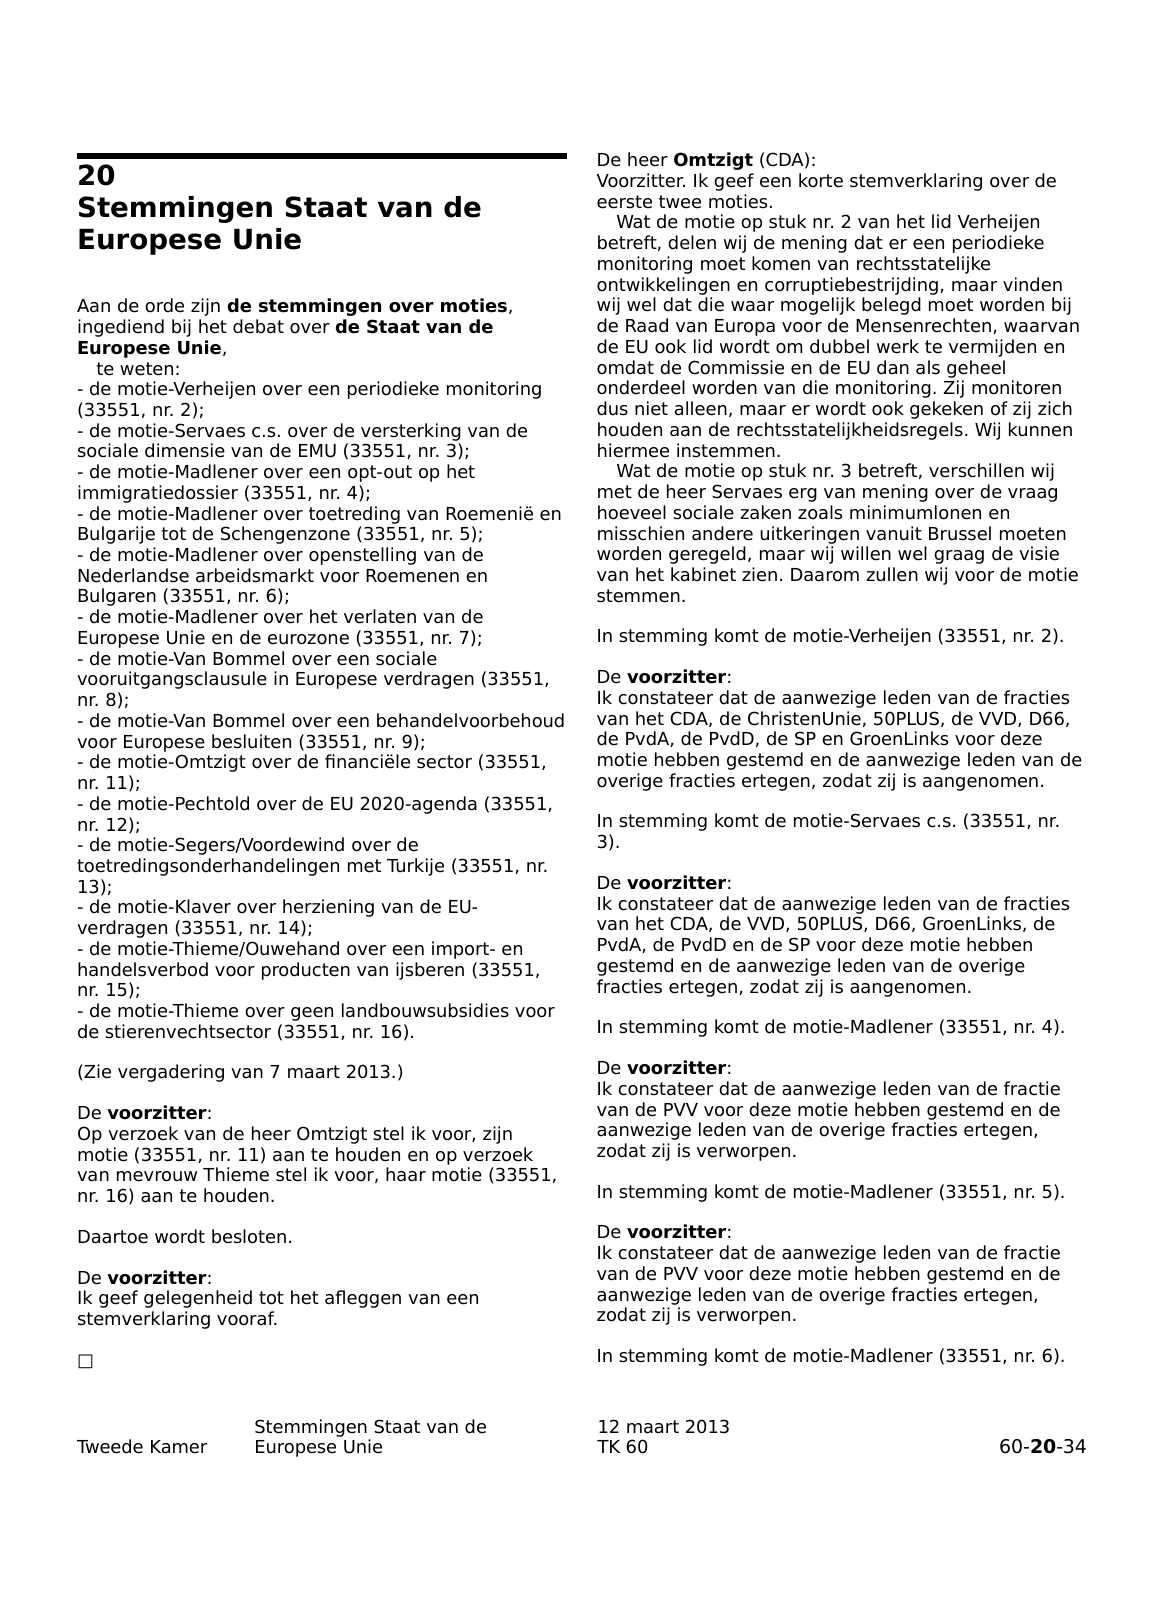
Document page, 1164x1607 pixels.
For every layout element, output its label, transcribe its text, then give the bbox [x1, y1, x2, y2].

text In stemming komt de motie-Servaes c.s. (33551, nr. 3). [596, 811, 1087, 853]
text De voorzitter: [596, 1058, 1087, 1079]
text - de motie-Klaver over herziening van de EU-verdragen (33551, nr. 14); [77, 897, 567, 939]
text Ik constateer dat de aanwezige leden van de fracties van het CDA, de VVD, 50PLUS, D66, GroenLinks, de PvdA, de PvdD en de SP voor deze motie hebben gestemd en de aanwezige leden van de overige fracties ertegen, zodat zij is aangenomen. [596, 893, 1087, 997]
text Ik constateer dat de aanwezige leden van de fracties van het CDA, de ChristenUnie, 50PLUS, de VVD, D66, de PvdA, de PvdD, de SP en GroenLinks voor deze motie hebben gestemd en de aanwezige leden van de overige fracties ertegen, zodat zij is aangenomen. [596, 688, 1087, 791]
text - de motie-Thieme/Ouwehand over een import- en handelsverbod voor producten van ijsberen (33551, nr. 15); [77, 939, 567, 1001]
text Daartoe wordt besloten. [77, 1227, 567, 1247]
text De voorzitter: [77, 1103, 567, 1124]
text - de motie-Madlener over openstelling van de Nederlandse arbeidsmarkt voor Roemenen en Bulgaren (33551, nr. 6); [77, 545, 567, 607]
text □ [77, 1350, 567, 1370]
text - de motie-Van Bommel over een behandelvoorbehoud voor Europese besluiten (33551, nr. 9); [77, 711, 567, 752]
text - de motie-Madlener over een opt-out op het immigratiedossier (33551, nr. 4); [77, 462, 567, 503]
text - de motie-Thieme over geen landbouwsubsidies voor de stierenvechtsector (33551, nr. 16). [77, 1001, 567, 1042]
text - de motie-Segers/Voordewind over de toetredingsonderhandelingen met Turkije (33551, nr. 13); [77, 835, 567, 897]
title 20 Stemmingen Staat van de Europese Unie [77, 159, 567, 256]
text - de motie-Omtzigt over de financiële sector (33551, nr. 11); [77, 752, 567, 794]
text De voorzitter: [77, 1267, 567, 1288]
text - de motie-Servaes c.s. over de versterking van de sociale dimensie van de EMU (33551, nr. 3); [77, 421, 567, 462]
text Ik constateer dat de aanwezige leden van de fractie van de PVV voor deze motie hebben gestemd en de aanwezige leden van de overige fracties ertegen, zodat zij is verworpen. [596, 1243, 1087, 1326]
text Wat de motie op stuk nr. 3 betreft, verschillen wij met de heer Servaes erg van mening over de vraag hoeveel sociale zaken zoals minimumlonen en misschien andere uitkeringen vanuit Brussel moeten worden geregeld, maar wij willen wel graag de visie van het kabinet zien. Daarom zullen wij voor de motie stemmen. [596, 461, 1087, 606]
text - de motie-Madlener over toetreding van Roemenië en Bulgarije tot de Schengenzone (33551, nr. 5); [77, 503, 567, 545]
text De voorzitter: [596, 873, 1087, 893]
text De voorzitter: [596, 667, 1087, 688]
text - de motie-Verheijen over een periodieke monitoring (33551, nr. 2); [77, 379, 567, 421]
text Ik constateer dat de aanwezige leden van de fractie van de PVV voor deze motie hebben gestemd en de aanwezige leden van de overige fracties ertegen, zodat zij is verworpen. [596, 1079, 1087, 1162]
text Voorzitter. Ik geef een korte stemverklaring over de eerste twee moties. [596, 171, 1087, 212]
text - de motie-Madlener over het verlaten van de Europese Unie en de eurozone (33551, nr. 7); [77, 607, 567, 648]
text - de motie-Pechtold over de EU 2020-agenda (33551, nr. 12); [77, 794, 567, 835]
text te weten: [77, 358, 567, 379]
text Wat de motie op stuk nr. 2 van het lid Verheijen betreft, delen wij de mening dat er een periodieke monitoring moet komen van rechtsstatelijke ontwikkelingen en corruptiebestrijding, maar vinden wij wel dat die waar mogelijk belegd moet worden bij de Raad van Europa voor de Mensenrechten, waarvan de EU ook lid wordt om dubbel werk te vermijden en omdat de Commissie en de EU dan als geheel onderdeel worden van die monitoring. Zij monitoren dus niet alleen, maar er wordt ook gekeken of zij zich houden aan de rechtsstatelijkheidsregels. Wij kunnen hiermee instemmen. [596, 212, 1087, 461]
text De voorzitter: [596, 1222, 1087, 1243]
text - de motie-Van Bommel over een sociale vooruitgangsclausule in Europese verdragen (33551, nr. 8); [77, 648, 567, 711]
text De heer Omtzigt (CDA): [596, 150, 1087, 171]
text In stemming komt de motie-Verheijen (33551, nr. 2). [596, 626, 1087, 647]
text (Zie vergadering van 7 maart 2013.) [77, 1062, 567, 1083]
text In stemming komt de motie-Madlener (33551, nr. 4). [596, 1017, 1087, 1038]
text Op verzoek van de heer Omtzigt stel ik voor, zijn motie (33551, nr. 11) aan te houden en op verzoek van mevrouw Thieme stel ik voor, haar motie (33551, nr. 16) aan te houden. [77, 1124, 567, 1207]
text Aan de orde zijn de stemmingen over moties, ingediend bij het debat over de Staat van de Europese Unie, [77, 296, 567, 358]
text In stemming komt de motie-Madlener (33551, nr. 6). [596, 1346, 1087, 1367]
text In stemming komt de motie-Madlener (33551, nr. 5). [596, 1182, 1087, 1202]
text Ik geef gelegenheid tot het afleggen van een stemverklaring vooraf. [77, 1288, 567, 1330]
